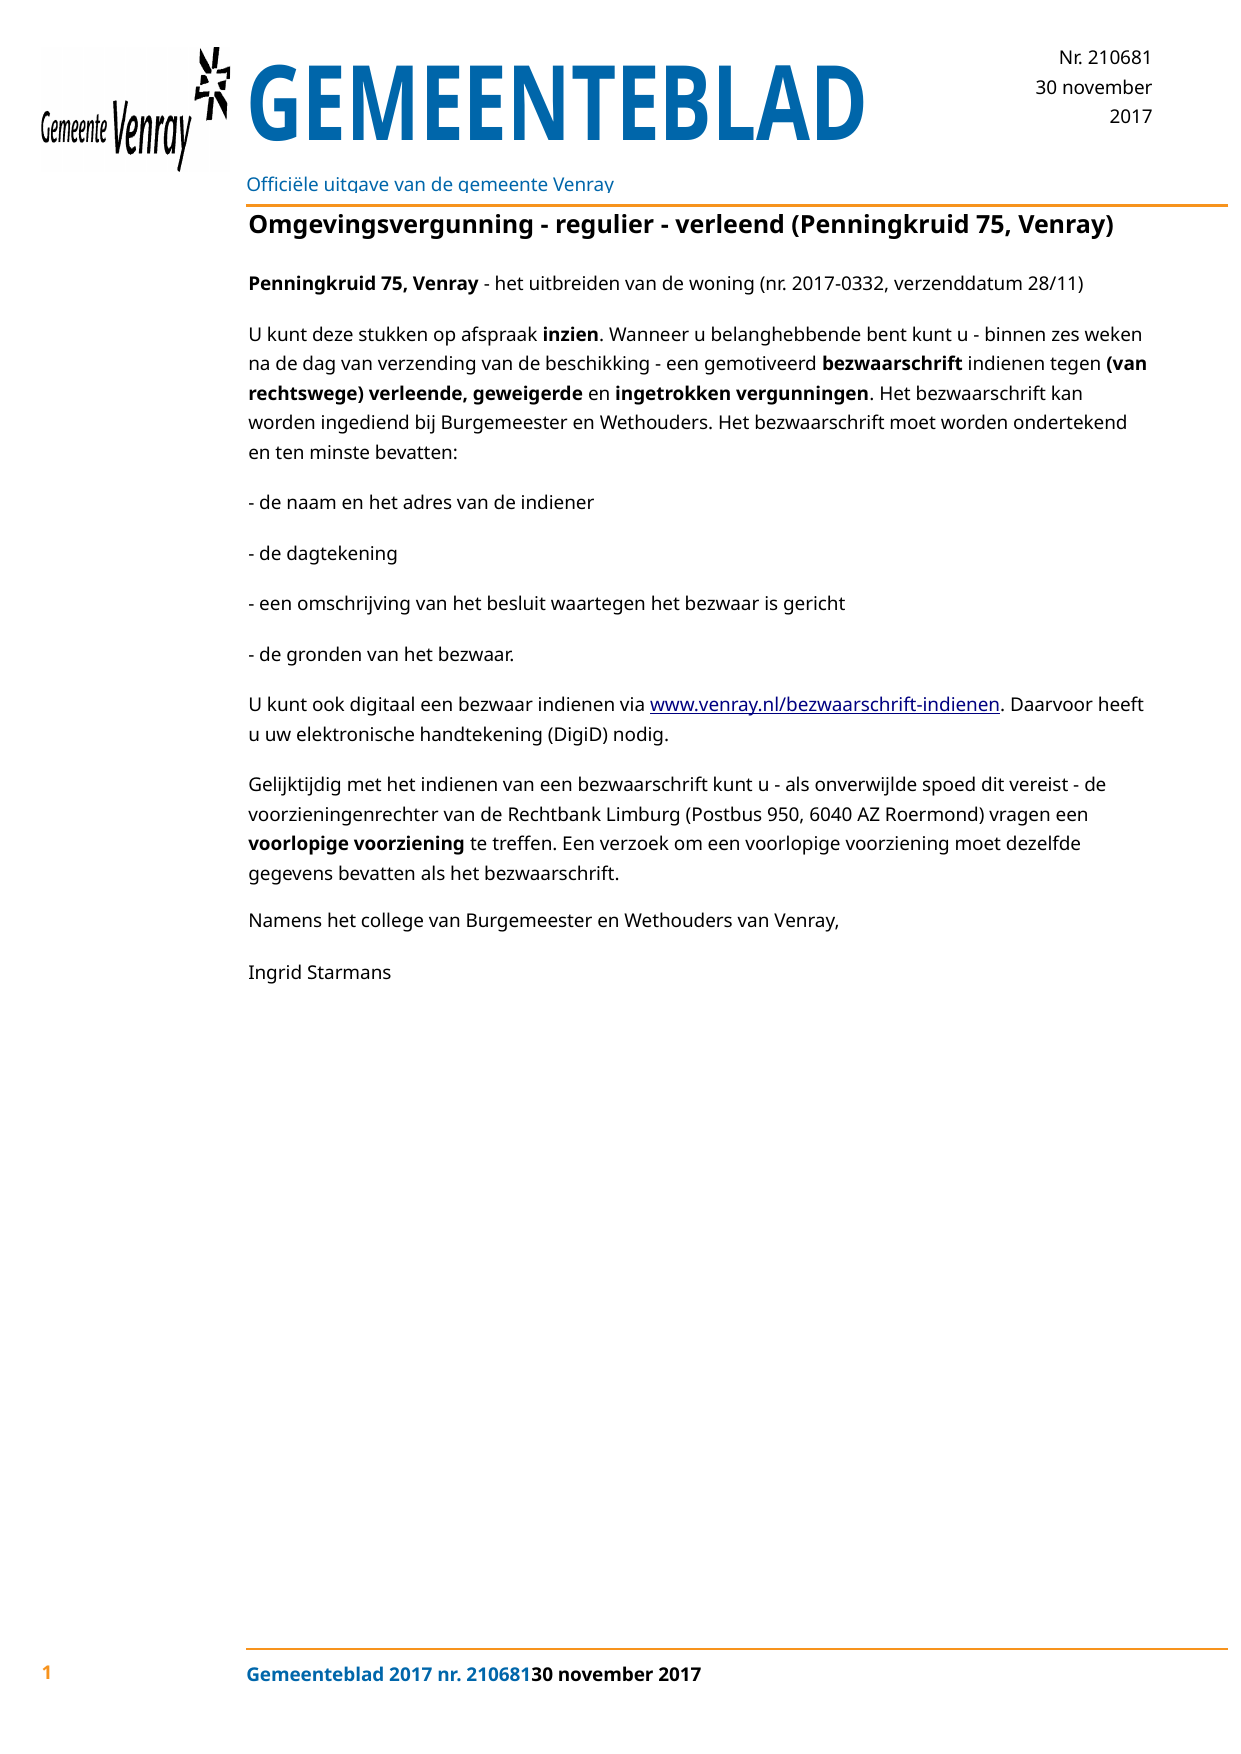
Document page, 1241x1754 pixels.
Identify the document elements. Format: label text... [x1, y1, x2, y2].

text - de dagtekening [248, 540, 1152, 566]
text Ingrid Starmans [248, 959, 1152, 985]
text Omgevingsvergunning - regulier - verleend (Penningkruid 75, Venray) [248, 207, 1152, 241]
text - de gronden van het bezwaar. [248, 641, 1152, 666]
text Gelijktijdig met het indienen van een bezwaarschrift kunt u - als onverwijlde spoed dit vereist - de voorzieningenrechter van de Rechtbank Limburg (Postbus 950, 6040 AZ Roermond) vragen een voorlopige voorziening te treffen. Een verzoek om een voorlopige voorziening moet dezelfde gegevens bevatten als het bezwaarschrift. [248, 771, 1152, 886]
text - de naam en het adres van de indiener [248, 489, 1152, 515]
text U kunt ook digitaal een bezwaar indienen via www.venray.nl/bezwaarschrift-indienen. Daarvoor heeft u uw elektronische handtekening (DigiD) nodig. [248, 691, 1152, 746]
text - een omschrijving van het besluit waartegen het bezwaar is gericht [248, 590, 1152, 616]
text Penningkruid 75, Venray - het uitbreiden van de woning (nr. 2017-0332, verzenddatum 28/11) [248, 270, 1152, 296]
text Namens het college van Burgemeester en Wethouders van Venray, [248, 908, 1152, 933]
picture [41, 47, 231, 172]
text U kunt deze stukken op afspraak inzien. Wanneer u belanghebbende bent kunt u - binnen zes weken na de dag van verzending van de beschikking - een gemotiveerd bezwaarschrift indienen tegen (van rechtswege) verleende, geweigerde en ingetrokken vergunningen. Het bezwaarschrift kan worden ingediend bij Burgemeester en Wethouders. Het bezwaarschrift moet worden ondertekend en ten minste bevatten: [248, 321, 1152, 465]
